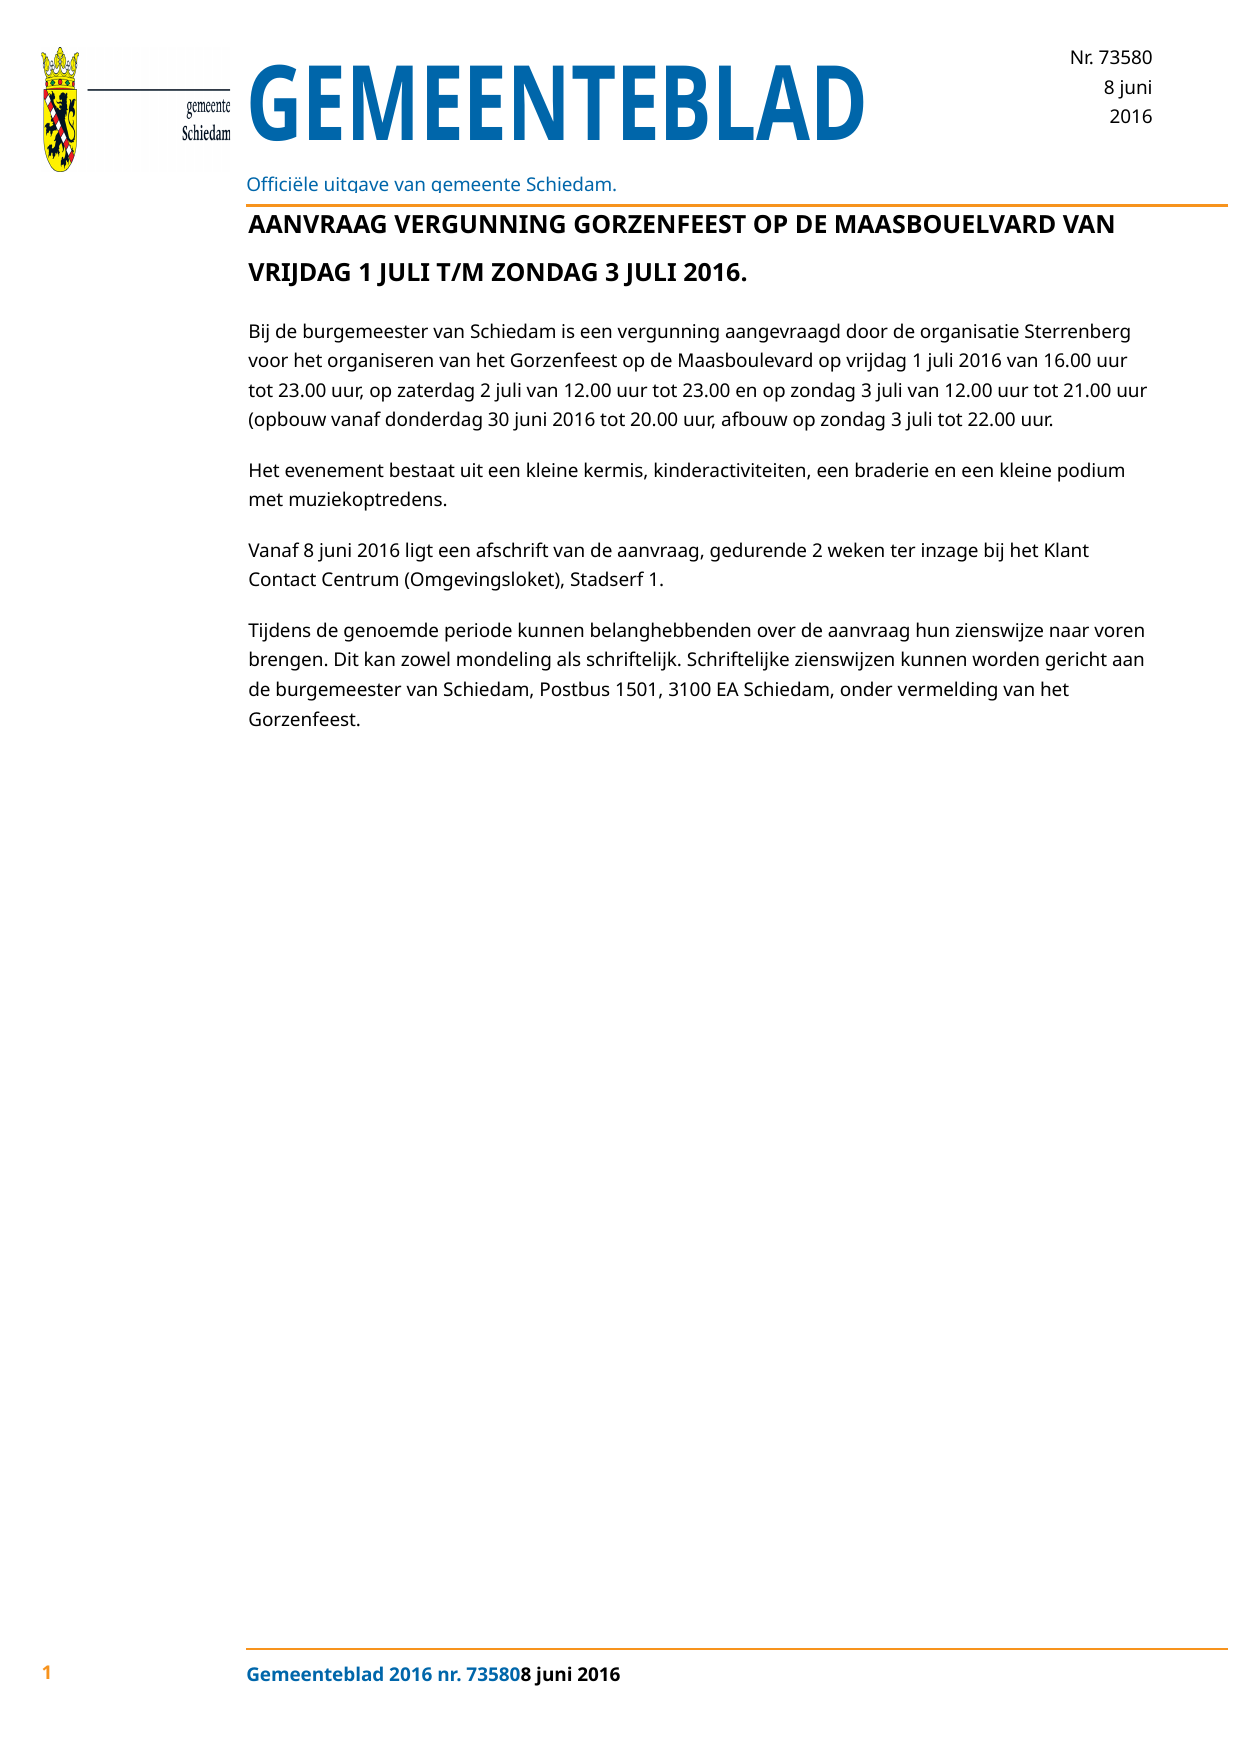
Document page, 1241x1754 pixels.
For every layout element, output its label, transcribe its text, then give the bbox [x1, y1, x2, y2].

text AANVRAAG VERGUNNING GORZENFEEST OP DE MAASBOUELVARD VAN VRIJDAG 1 JULI T/M ZONDAG 3 JULI 2016. [248, 207, 1152, 288]
text Het evenement bestaat uit een kleine kermis, kinderactiviteiten, een braderie en een kleine podium met muziekoptredens. [248, 457, 1152, 512]
text Bij de burgemeester van Schiedam is een vergunning aangevraagd door de organisatie Sterrenberg voor het organiseren van het Gorzenfeest op de Maasboulevard op vrijdag 1 juli 2016 van 16.00 uur tot 23.00 uur, op zaterdag 2 juli van 12.00 uur tot 23.00 en op zondag 3 juli van 12.00 uur tot 21.00 uur (opbouw vanaf donderdag 30 juni 2016 tot 20.00 uur, afbouw op zondag 3 juli tot 22.00 uur. [248, 318, 1152, 432]
text Tijdens de genoemde periode kunnen belanghebbenden over de aanvraag hun zienswijze naar voren brengen. Dit kan zowel mondeling als schriftelijk. Schriftelijke zienswijzen kunnen worden gericht aan de burgemeester van Schiedam, Postbus 1501, 3100 EA Schiedam, onder vermelding van het Gorzenfeest. [248, 617, 1152, 732]
text Vanaf 8 juni 2016 ligt een afschrift van de aanvraag, gedurende 2 weken ter inzage bij het Klant Contact Centrum (Omgevingsloket), Stadserf 1. [248, 537, 1152, 592]
picture [41, 47, 231, 172]
